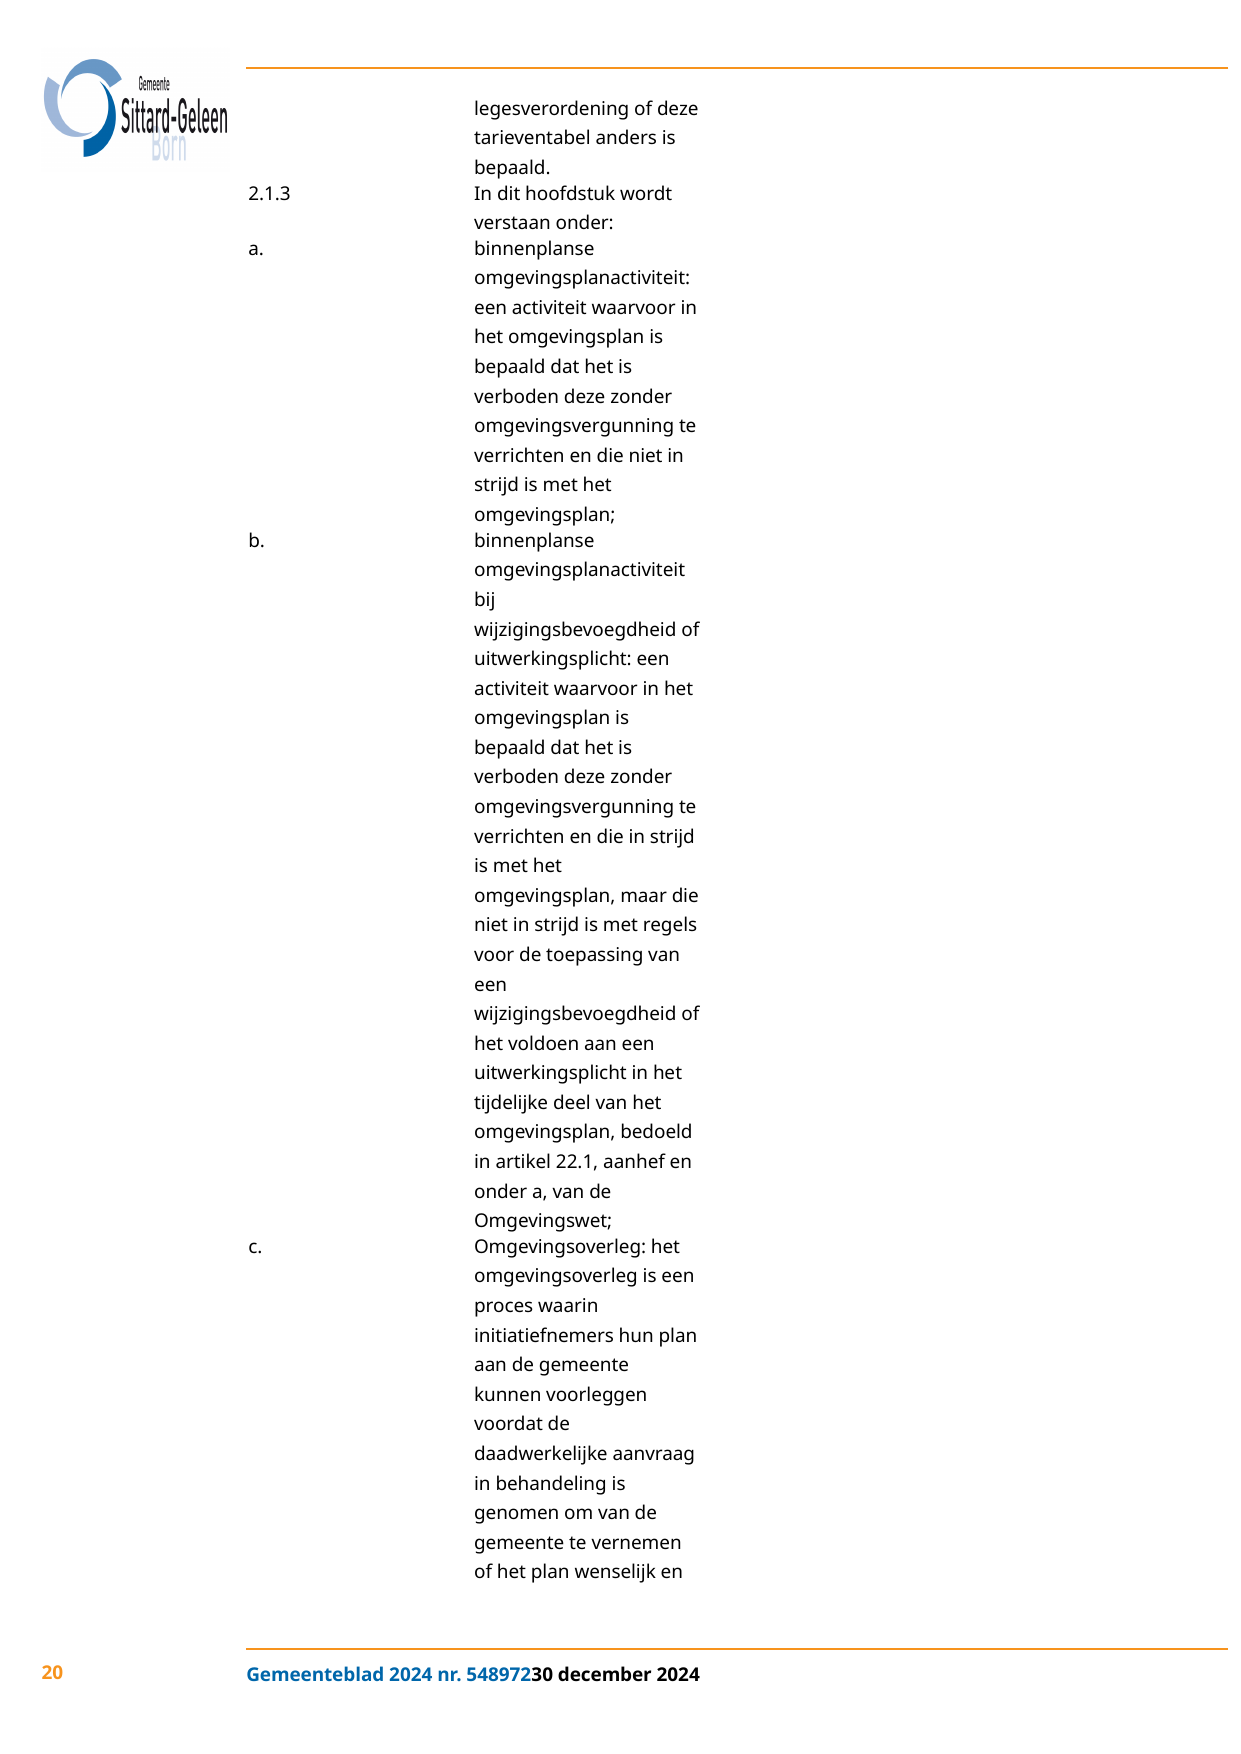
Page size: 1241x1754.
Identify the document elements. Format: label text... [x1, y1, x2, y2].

table_cell [700, 235, 926, 527]
table_cell In dit hoofdstuk wordt verstaan onder: [474, 180, 700, 235]
table_cell [700, 527, 926, 1233]
table_cell [926, 527, 1152, 1233]
table_cell 2.1.3 [248, 180, 474, 235]
table_cell a. [248, 235, 474, 527]
table_cell [926, 180, 1152, 235]
table_cell [700, 1233, 926, 1584]
table_cell b. [248, 527, 474, 1233]
table_cell [926, 235, 1152, 527]
picture [41, 47, 231, 172]
table_cell legesverordening of deze tarieventabel anders is bepaald. [474, 95, 700, 180]
table_cell binnenplanse omgevingsplanactiviteit: een activiteit waarvoor in het omgevingsplan is bepaald dat het is verboden deze zonder omgevingsvergunning te verrichten en die niet in strijd is met het omgevingsplan; [474, 235, 700, 527]
table_cell Omgevingsoverleg: het omgevingsoverleg is een proces waarin initiatiefnemers hun plan aan de gemeente kunnen voorleggen voordat de daadwerkelijke aanvraag in behandeling is genomen om van de gemeente te vernemen of het plan wenselijk en [474, 1233, 700, 1584]
table_cell [700, 180, 926, 235]
table_cell [926, 1233, 1152, 1584]
table_cell [248, 95, 474, 180]
table_cell binnenplanse omgevingsplanactiviteit bij wijzigingsbevoegdheid of uitwerkingsplicht: een activiteit waarvoor in het omgevingsplan is bepaald dat het is verboden deze zonder omgevingsvergunning te verrichten en die in strijd is met het omgevingsplan, maar die niet in strijd is met regels voor de toepassing van een wijzigingsbevoegdheid of het voldoen aan een uitwerkingsplicht in het tijdelijke deel van het omgevingsplan, bedoeld in artikel 22.1, aanhef en onder a, van de Omgevingswet; [474, 527, 700, 1233]
table_cell [926, 95, 1152, 180]
table_cell [700, 95, 926, 180]
table_cell c. [248, 1233, 474, 1584]
